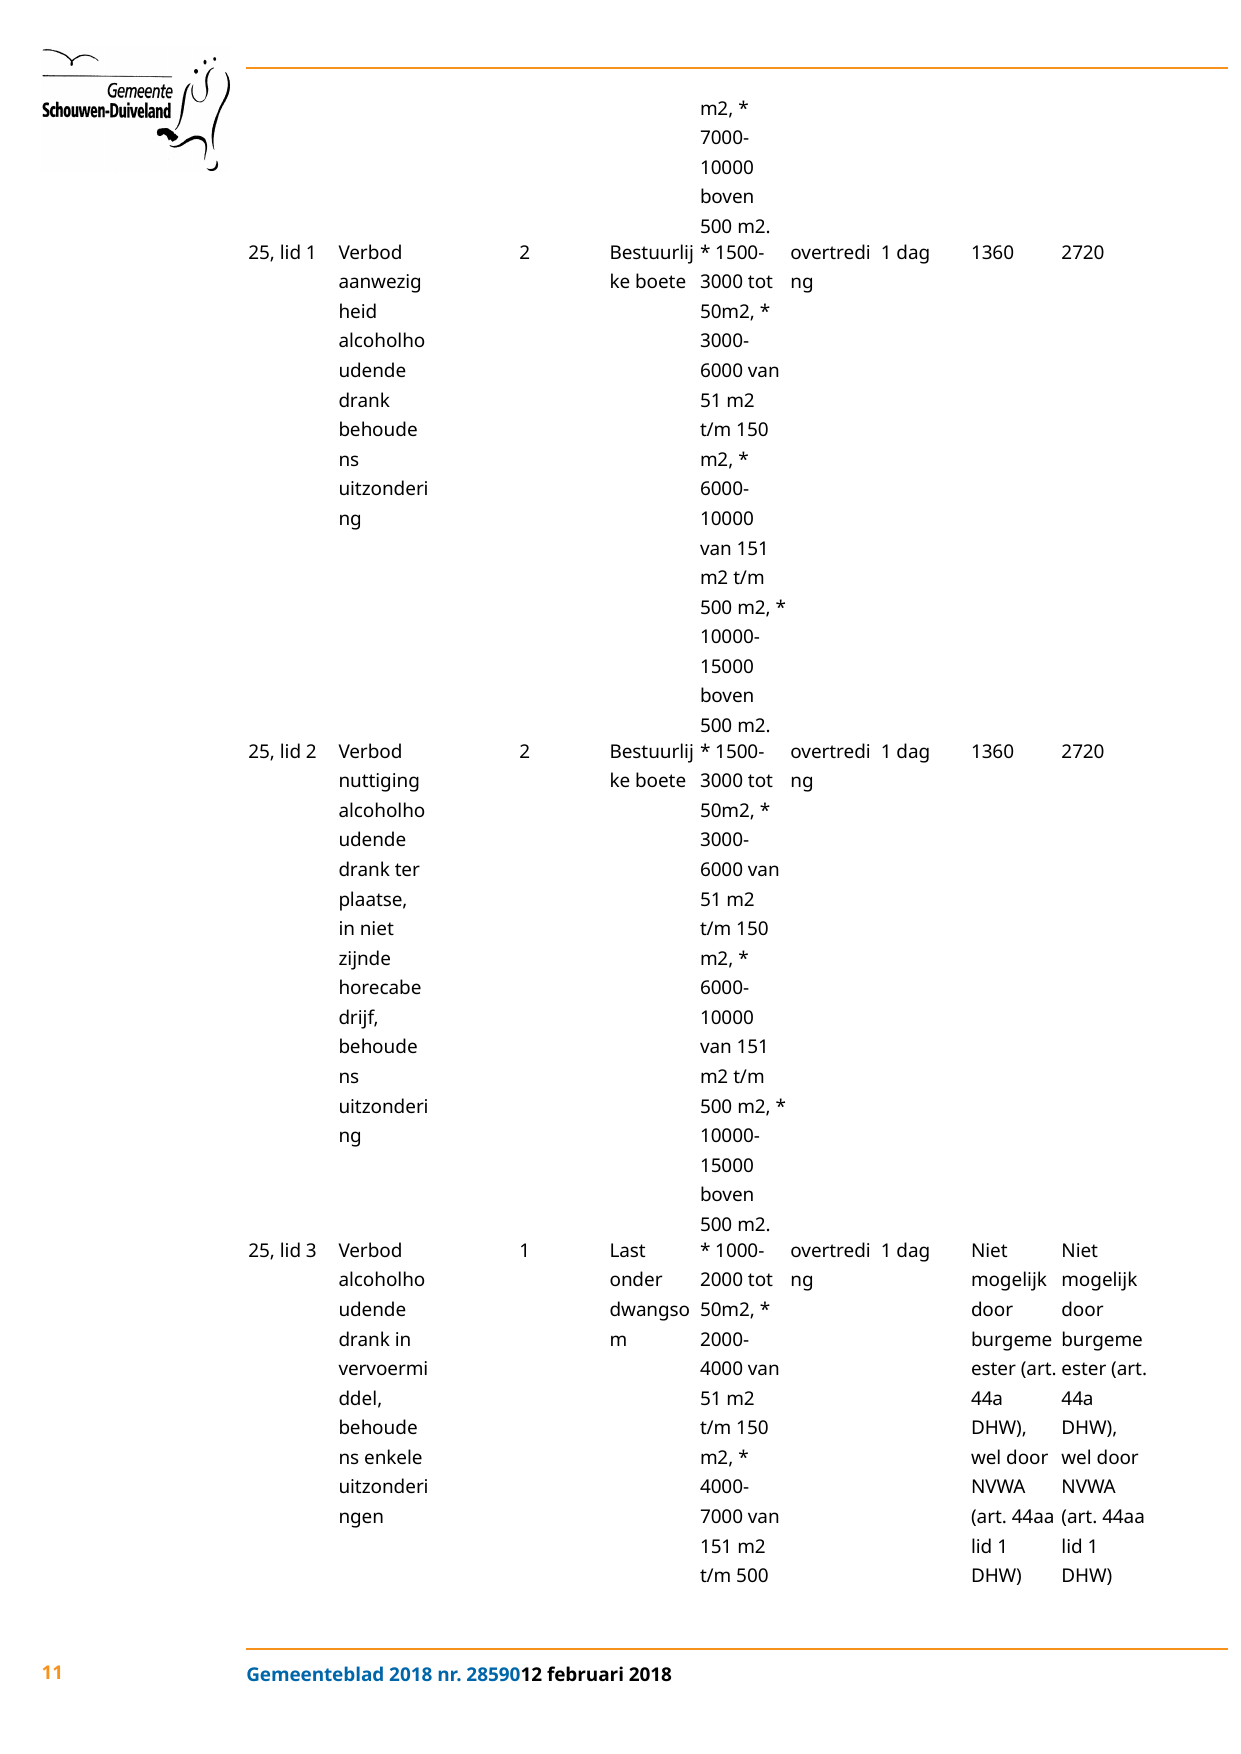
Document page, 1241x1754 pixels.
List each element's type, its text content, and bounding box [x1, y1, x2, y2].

table_cell 2 [519, 239, 609, 738]
table_cell 25, lid 3 [248, 1237, 338, 1588]
table_cell Last onder dwangsom [609, 1237, 700, 1588]
table_cell [881, 95, 971, 239]
table_cell m2, * 7000-10000 boven 500 m2. [700, 95, 790, 239]
table_cell * 1500-3000 tot 50m2, * 3000-6000 van 51 m2 t/m 150 m2, * 6000-10000 van 151 m2 t/m 500 m2, * 10000-15000 boven 500 m2. [700, 738, 790, 1237]
table_cell [609, 95, 700, 239]
table_cell [429, 239, 519, 738]
table_cell [971, 95, 1061, 239]
table_cell 25, lid 2 [248, 738, 338, 1237]
table_cell 1 dag [881, 738, 971, 1237]
table_cell Bestuurlijke boete [609, 239, 700, 738]
table_cell 2 [519, 738, 609, 1237]
table_cell Niet mogelijk door burgemeester (art. 44a DHW), wel door NVWA (art. 44aa lid 1 DHW) [1061, 1237, 1152, 1588]
table_cell 1360 [971, 239, 1061, 738]
table_cell [1061, 95, 1152, 239]
table_cell 1 [519, 1237, 609, 1588]
table_cell 1360 [971, 738, 1061, 1237]
table_cell 1 dag [881, 1237, 971, 1588]
table_cell * 1000-2000 tot 50m2, * 2000-4000 van 51 m2 t/m 150 m2, * 4000-7000 van 151 m2 t/m 500 [700, 1237, 790, 1588]
table_cell * 1500-3000 tot 50m2, * 3000-6000 van 51 m2 t/m 150 m2, * 6000-10000 van 151 m2 t/m 500 m2, * 10000-15000 boven 500 m2. [700, 239, 790, 738]
table_cell overtreding [790, 1237, 881, 1588]
table_cell Verbod nuttiging alcoholhoudende drank ter plaatse, in niet zijnde horecabedrijf, behoudens uitzondering [338, 738, 429, 1237]
table_cell Niet mogelijk door burgemeester (art. 44a DHW), wel door NVWA (art. 44aa lid 1 DHW) [971, 1237, 1061, 1588]
table_cell Verbod aanwezigheid alcoholhoudende drank behoudens uitzondering [338, 239, 429, 738]
table_cell [519, 95, 609, 239]
table_cell [338, 95, 429, 239]
picture [41, 47, 231, 172]
table_cell 1 dag [881, 239, 971, 738]
table_cell Verbod alcoholhoudende drank in vervoermiddel, behoudens enkele uitzonderingen [338, 1237, 429, 1588]
table_cell overtreding [790, 239, 881, 738]
table_cell 25, lid 1 [248, 239, 338, 738]
table_cell 2720 [1061, 738, 1152, 1237]
table_cell [790, 95, 881, 239]
table_cell [248, 95, 338, 239]
table_cell Bestuurlijke boete [609, 738, 700, 1237]
table_cell [429, 95, 519, 239]
table_cell 2720 [1061, 239, 1152, 738]
table_cell [429, 738, 519, 1237]
table_cell overtreding [790, 738, 881, 1237]
table_cell [429, 1237, 519, 1588]
